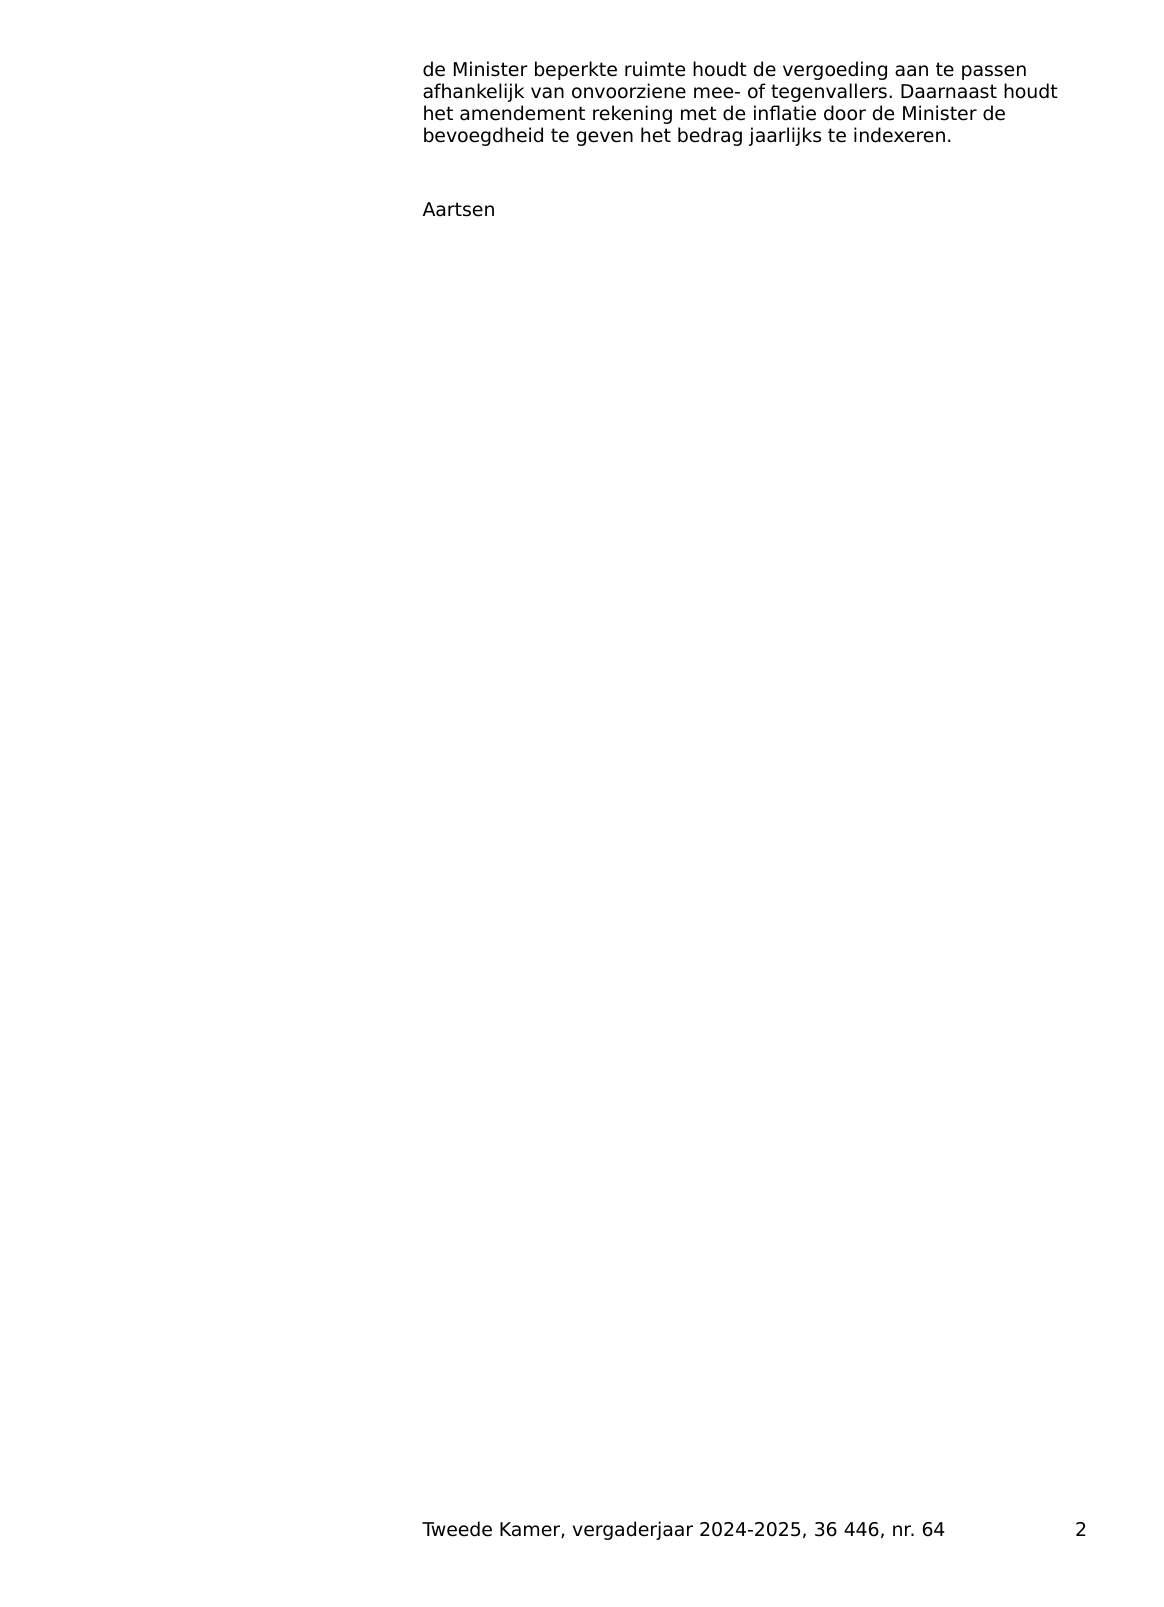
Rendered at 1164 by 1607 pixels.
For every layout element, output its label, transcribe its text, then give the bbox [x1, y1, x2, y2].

text de Minister beperkte ruimte houdt de vergoeding aan te passen afhankelijk van onvoorziene mee- of tegenvallers. Daarnaast houdt het amendement rekening met de inflatie door de Minister de bevoegdheid te geven het bedrag jaarlijks te indexeren. [422, 59, 1087, 147]
text Aartsen [422, 177, 1087, 221]
